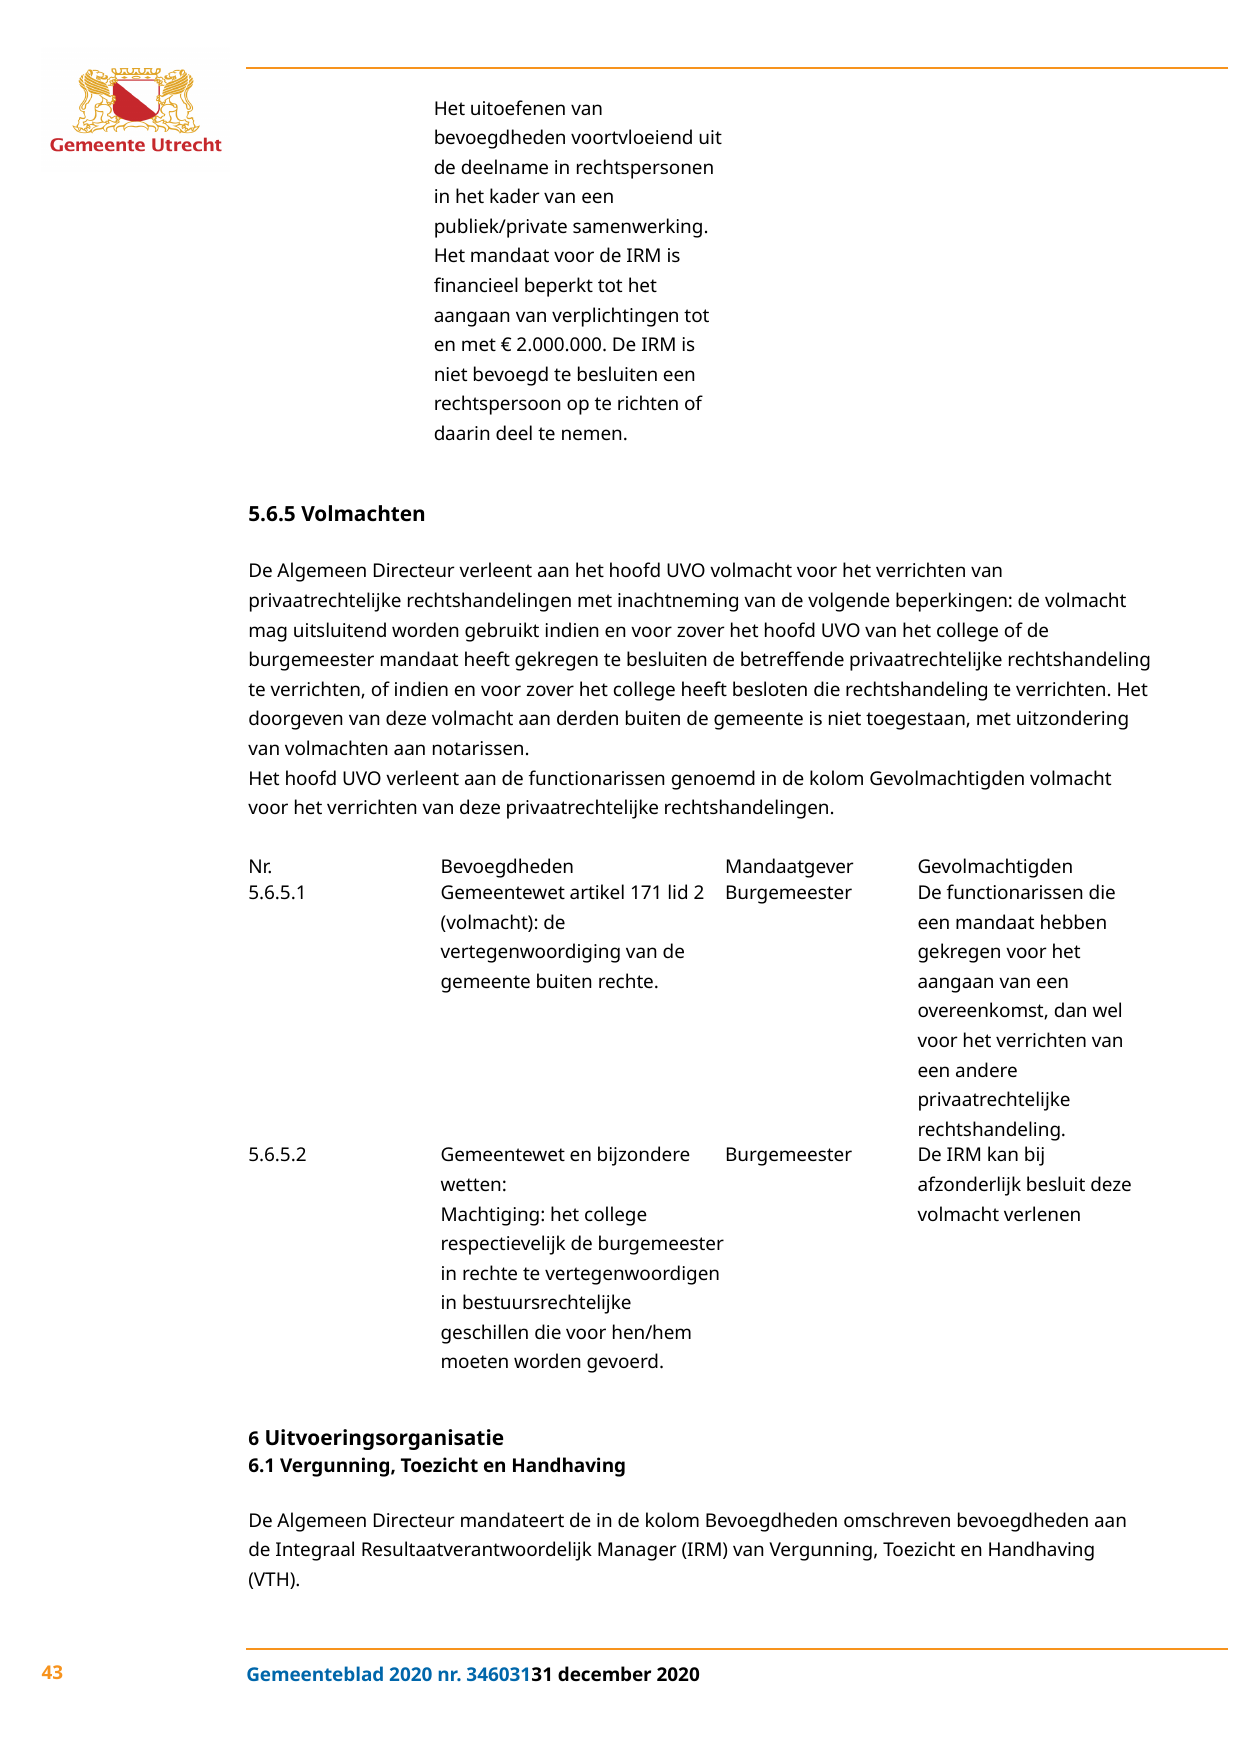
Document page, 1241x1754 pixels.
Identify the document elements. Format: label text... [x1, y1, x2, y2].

table_cell Burgemeester [725, 1142, 917, 1374]
table_cell [248, 95, 433, 446]
table_cell 5.6.5.2 [248, 1142, 440, 1374]
table_header Mandaatgever [725, 854, 917, 879]
table_cell [732, 95, 918, 446]
text Het hoofd UVO verleent aan de functionarissen genoemd in de kolom Gevolmachtigden volmacht voor het verrichten van deze privaatrechtelijke rechtshandelingen. [248, 765, 1152, 820]
table_cell De IRM kan bij afzonderlijk besluit deze volmacht verlenen [917, 1142, 1152, 1374]
table_header Gevolmachtigden [917, 854, 1152, 879]
text De Algemeen Directeur mandateert de in de kolom Bevoegdheden omschreven bevoegdheden aan de Integraal Resultaatverantwoordelijk Manager (IRM) van Vergunning, Toezicht en Handhaving (VTH). [248, 1507, 1152, 1592]
text 6 Uitvoeringsorganisatie [248, 1423, 1152, 1452]
text 5.6.5 Volmachten [248, 499, 1152, 528]
text 6.1 Vergunning, Toezicht en Handhaving [248, 1452, 1152, 1477]
table_cell Het uitoefenen van bevoegdheden voortvloeiend uit de deelname in rechtspersonen in het kader van een publiek/private samenwerking. Het mandaat voor de IRM is financieel beperkt tot het aangaan van verplichtingen tot en met € 2.000.000. De IRM is niet bevoegd te besluiten een rechtspersoon op te richten of daarin deel te nemen. [434, 95, 732, 446]
table_cell Burgemeester [725, 879, 917, 1142]
table_cell Gemeentewet artikel 171 lid 2 (volmacht): de vertegenwoordiging van de gemeente buiten rechte. [440, 879, 725, 1142]
table_cell De functionarissen die een mandaat hebben gekregen voor het aangaan van een overeenkomst, dan wel voor het verrichten van een andere privaatrechtelijke rechtshandeling. [917, 879, 1152, 1142]
picture [41, 47, 231, 172]
table_header Nr. [248, 854, 440, 879]
text De Algemeen Directeur verleent aan het hoofd UVO volmacht voor het verrichten van privaatrechtelijke rechtshandelingen met inachtneming van de volgende beperkingen: de volmacht mag uitsluitend worden gebruikt indien en voor zover het hoofd UVO van het college of de burgemeester mandaat heeft gekregen te besluiten de betreffende privaatrechtelijke rechtshandeling te verrichten, of indien en voor zover het college heeft besloten die rechtshandeling te verrichten. Het doorgeven van deze volmacht aan derden buiten de gemeente is niet toegestaan, met uitzondering van volmachten aan notarissen. [248, 558, 1152, 761]
table_cell 5.6.5.1 [248, 879, 440, 1142]
table_header Bevoegdheden [440, 854, 725, 879]
table_cell [918, 95, 1152, 446]
table_cell Gemeentewet en bijzondere wetten: Machtiging: het college respectievelijk de burgemeester in rechte te vertegenwoordigen in bestuursrechtelijke geschillen die voor hen/hem moeten worden gevoerd. [440, 1142, 725, 1374]
